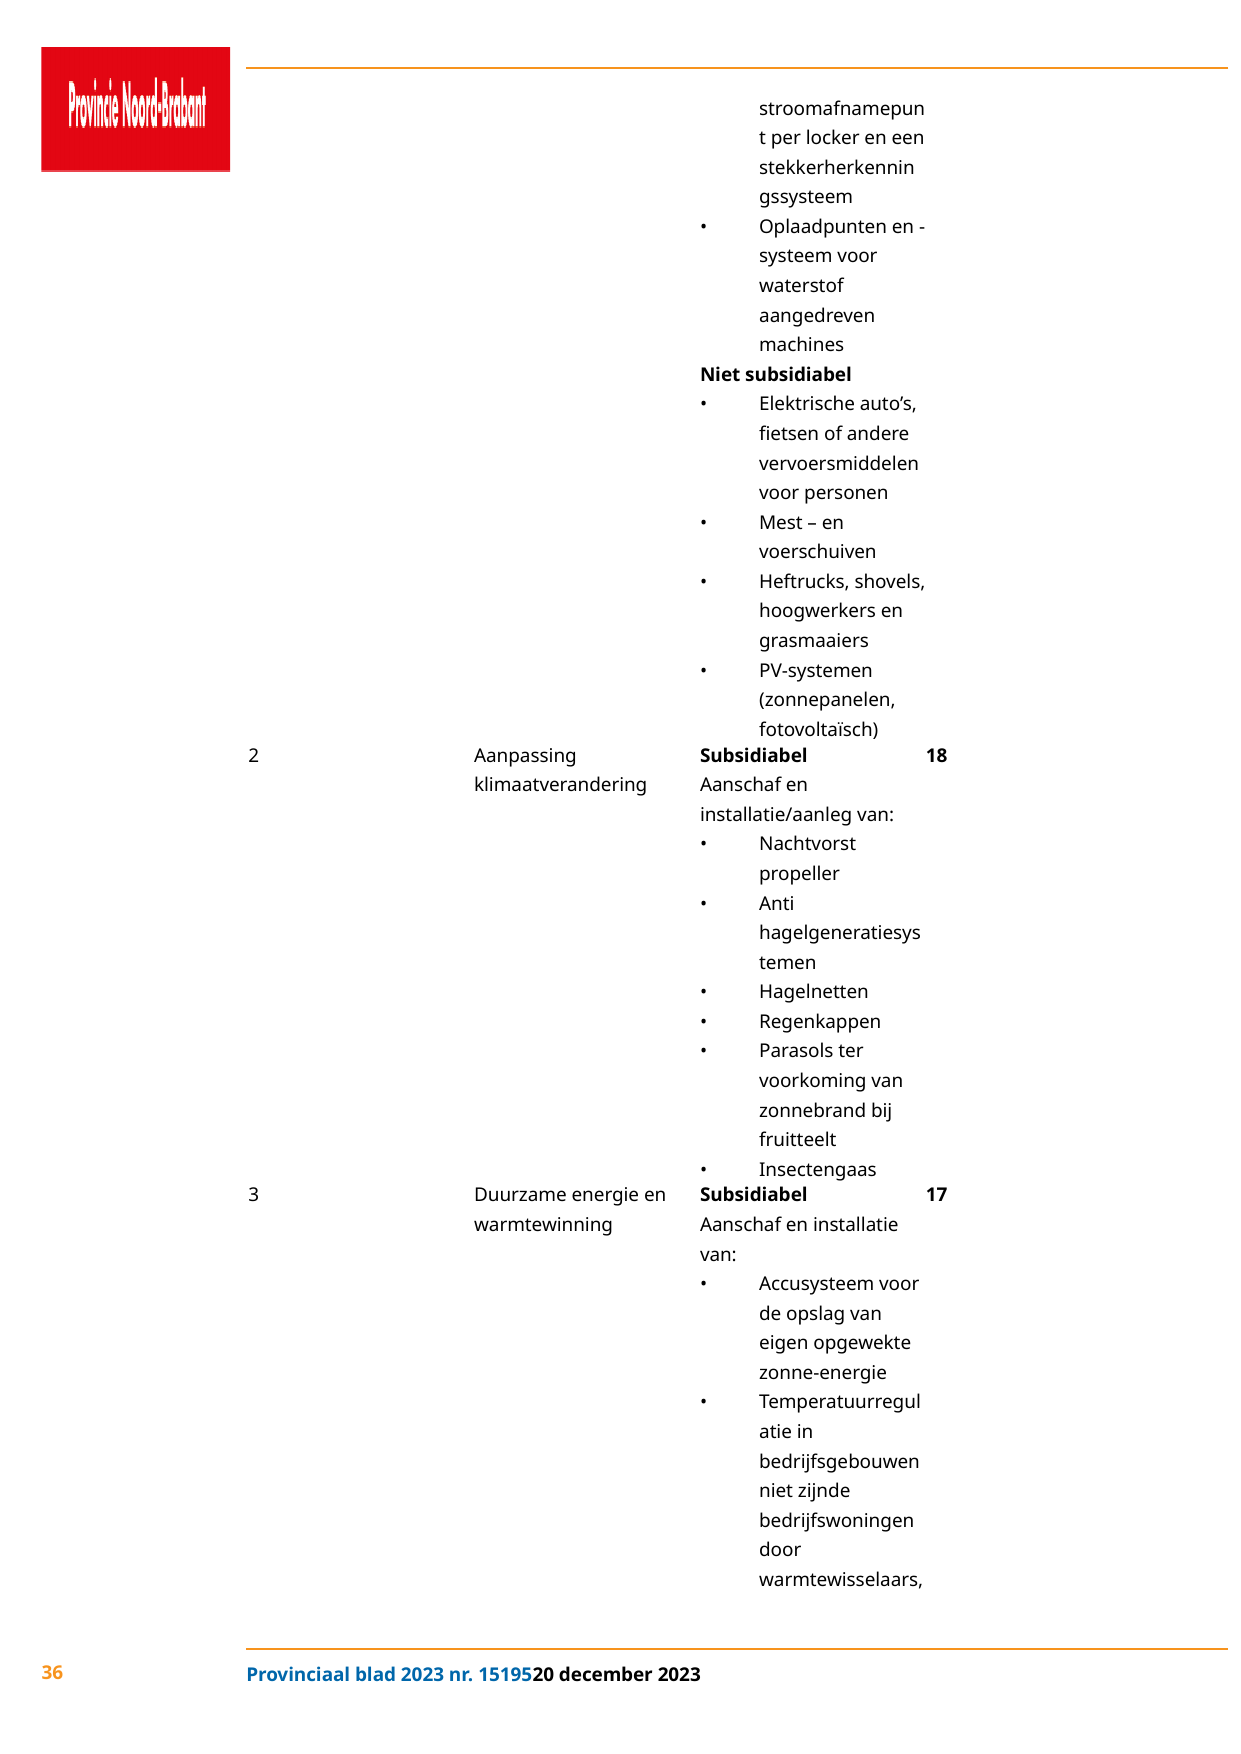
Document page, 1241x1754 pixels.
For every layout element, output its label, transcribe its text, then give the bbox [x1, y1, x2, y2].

table_cell stroomafnamepunt per locker en een stekkerherkenningssysteem Oplaadpunten en -systeem voor waterstof aangedreven machines Niet subsidiabel Elektrische auto’s, fietsen of andere vervoersmiddelen voor personen Mest – en voerschuiven Heftrucks, shovels, hoogwerkers en grasmaaiers PV-systemen (zonnepanelen, fotovoltaïsch) [700, 95, 926, 742]
table_cell 18 [926, 742, 1152, 1182]
table_cell Subsidiabel Aanschaf en installatie/aanleg van: Nachtvorst propeller Anti hagelgeneratiesystemen Hagelnetten Regenkappen Parasols ter voorkoming van zonnebrand bij fruitteelt Insectengaas [700, 742, 926, 1182]
table_cell [474, 95, 700, 742]
table_cell 3 [248, 1182, 474, 1592]
table_cell Aanpassing klimaatverandering [474, 742, 700, 1182]
table_cell 2 [248, 742, 474, 1182]
table_cell Subsidiabel Aanschaf en installatie van: Accusysteem voor de opslag van eigen opgewekte zonne-energie Temperatuurregulatie in bedrijfsgebouwen niet zijnde bedrijfswoningen door warmtewisselaars, [700, 1182, 926, 1592]
table_cell [248, 95, 474, 742]
table_cell [926, 95, 1152, 742]
picture [41, 47, 231, 172]
table_cell 17 [926, 1182, 1152, 1592]
table_cell Duurzame energie en warmtewinning [474, 1182, 700, 1592]
